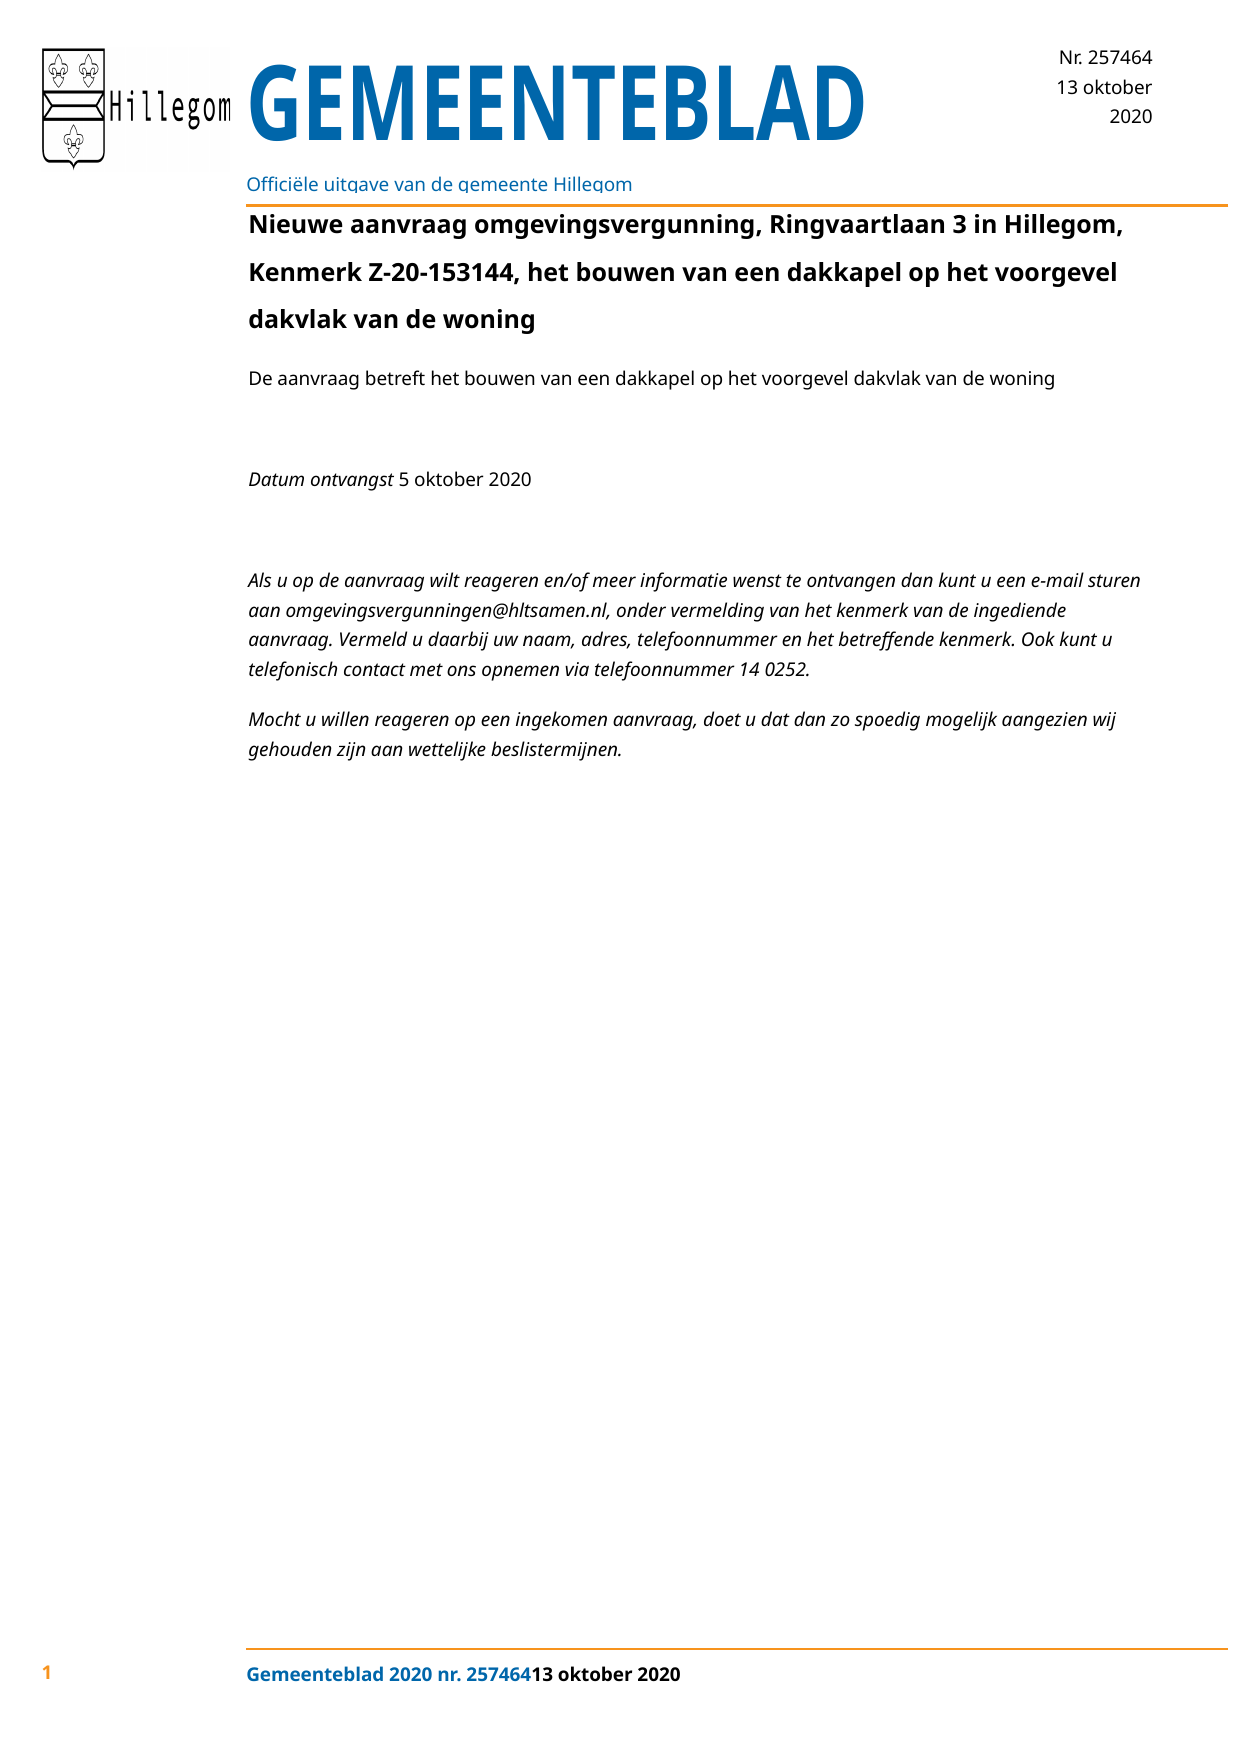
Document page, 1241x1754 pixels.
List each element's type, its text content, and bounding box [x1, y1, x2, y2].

text Datum ontvangst 5 oktober 2020 [248, 466, 1152, 492]
text Als u op de aanvraag wilt reageren en/of meer informatie wenst te ontvangen dan kunt u een e-mail sturen aan omgevingsvergunningen@hltsamen.nl, onder vermelding van het kenmerk van de ingediende aanvraag. Vermeld u daarbij uw naam, adres, telefoonnummer en het betreffende kenmerk. Ook kunt u telefonisch contact met ons opnemen via telefoonnummer 14 0252. [248, 567, 1152, 682]
text Nieuwe aanvraag omgevingsvergunning, Ringvaartlaan 3 in Hillegom, Kenmerk Z-20-153144, het bouwen van een dakkapel op het voorgevel dakvlak van de woning [248, 207, 1152, 336]
text Mocht u willen reageren op een ingekomen aanvraag, doet u dat dan zo spoedig mogelijk aangezien wij gehouden zijn aan wettelijke beslistermijnen. [248, 706, 1152, 762]
picture [41, 47, 231, 172]
text De aanvraag betreft het bouwen van een dakkapel op het voorgevel dakvlak van de woning [248, 366, 1152, 391]
